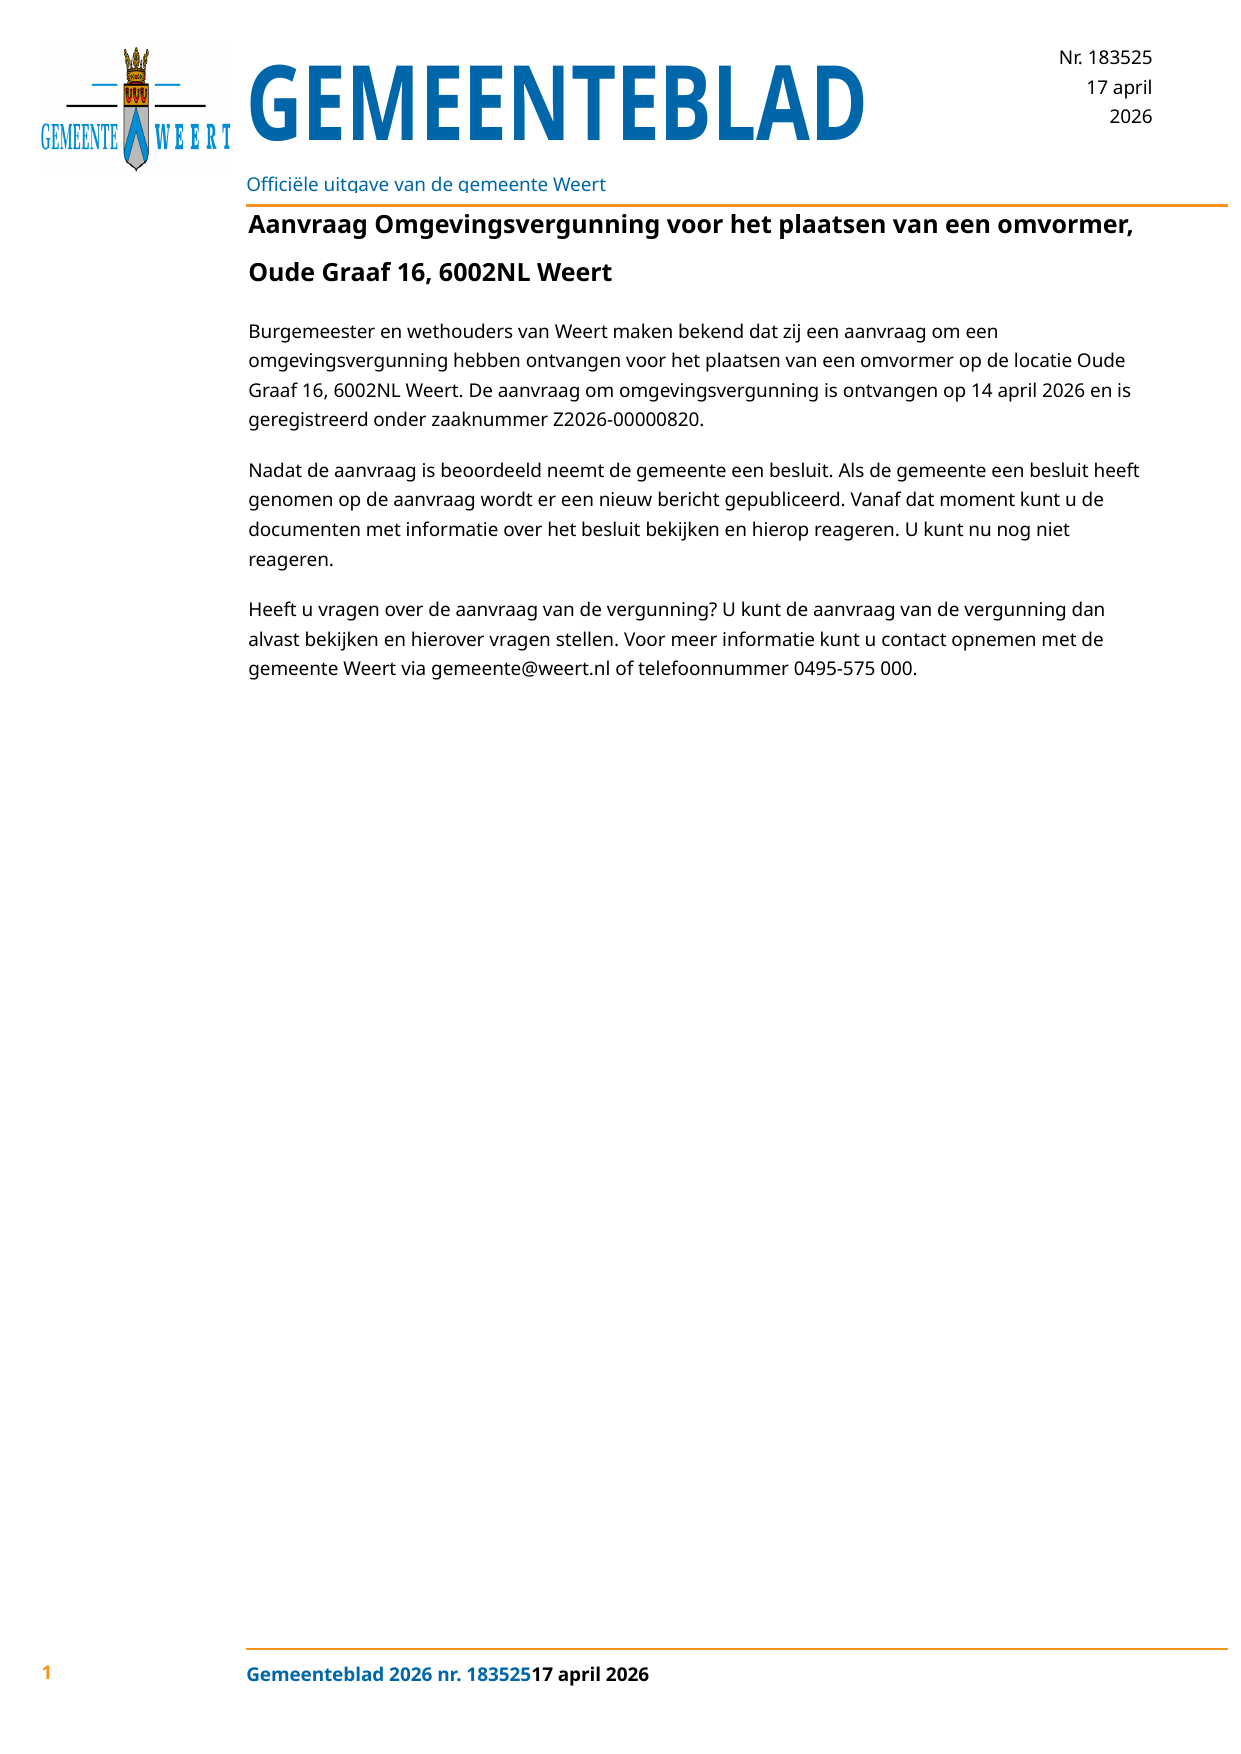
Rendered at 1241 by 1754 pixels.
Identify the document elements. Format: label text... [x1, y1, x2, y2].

text Nadat de aanvraag is beoordeeld neemt de gemeente een besluit. Als de gemeente een besluit heeft genomen op de aanvraag wordt er een nieuw bericht gepubliceerd. Vanaf dat moment kunt u de documenten met informatie over het besluit bekijken en hierop reageren. U kunt nu nog niet reageren. [248, 457, 1152, 572]
text Heeft u vragen over de aanvraag van de vergunning? U kunt de aanvraag van de vergunning dan alvast bekijken en hierover vragen stellen. Voor meer informatie kunt u contact opnemen met de gemeente Weert via gemeente@weert.nl of telefoonnummer 0495-575 000. [248, 596, 1152, 681]
text Aanvraag Omgevingsvergunning voor het plaatsen van een omvormer, Oude Graaf 16, 6002NL Weert [248, 207, 1152, 288]
picture [41, 47, 231, 172]
text Burgemeester en wethouders van Weert maken bekend dat zij een aanvraag om een omgevingsvergunning hebben ontvangen voor het plaatsen van een omvormer op de locatie Oude Graaf 16, 6002NL Weert. De aanvraag om omgevingsvergunning is ontvangen op 14 april 2026 en is geregistreerd onder zaaknummer Z2026-00000820. [248, 318, 1152, 432]
